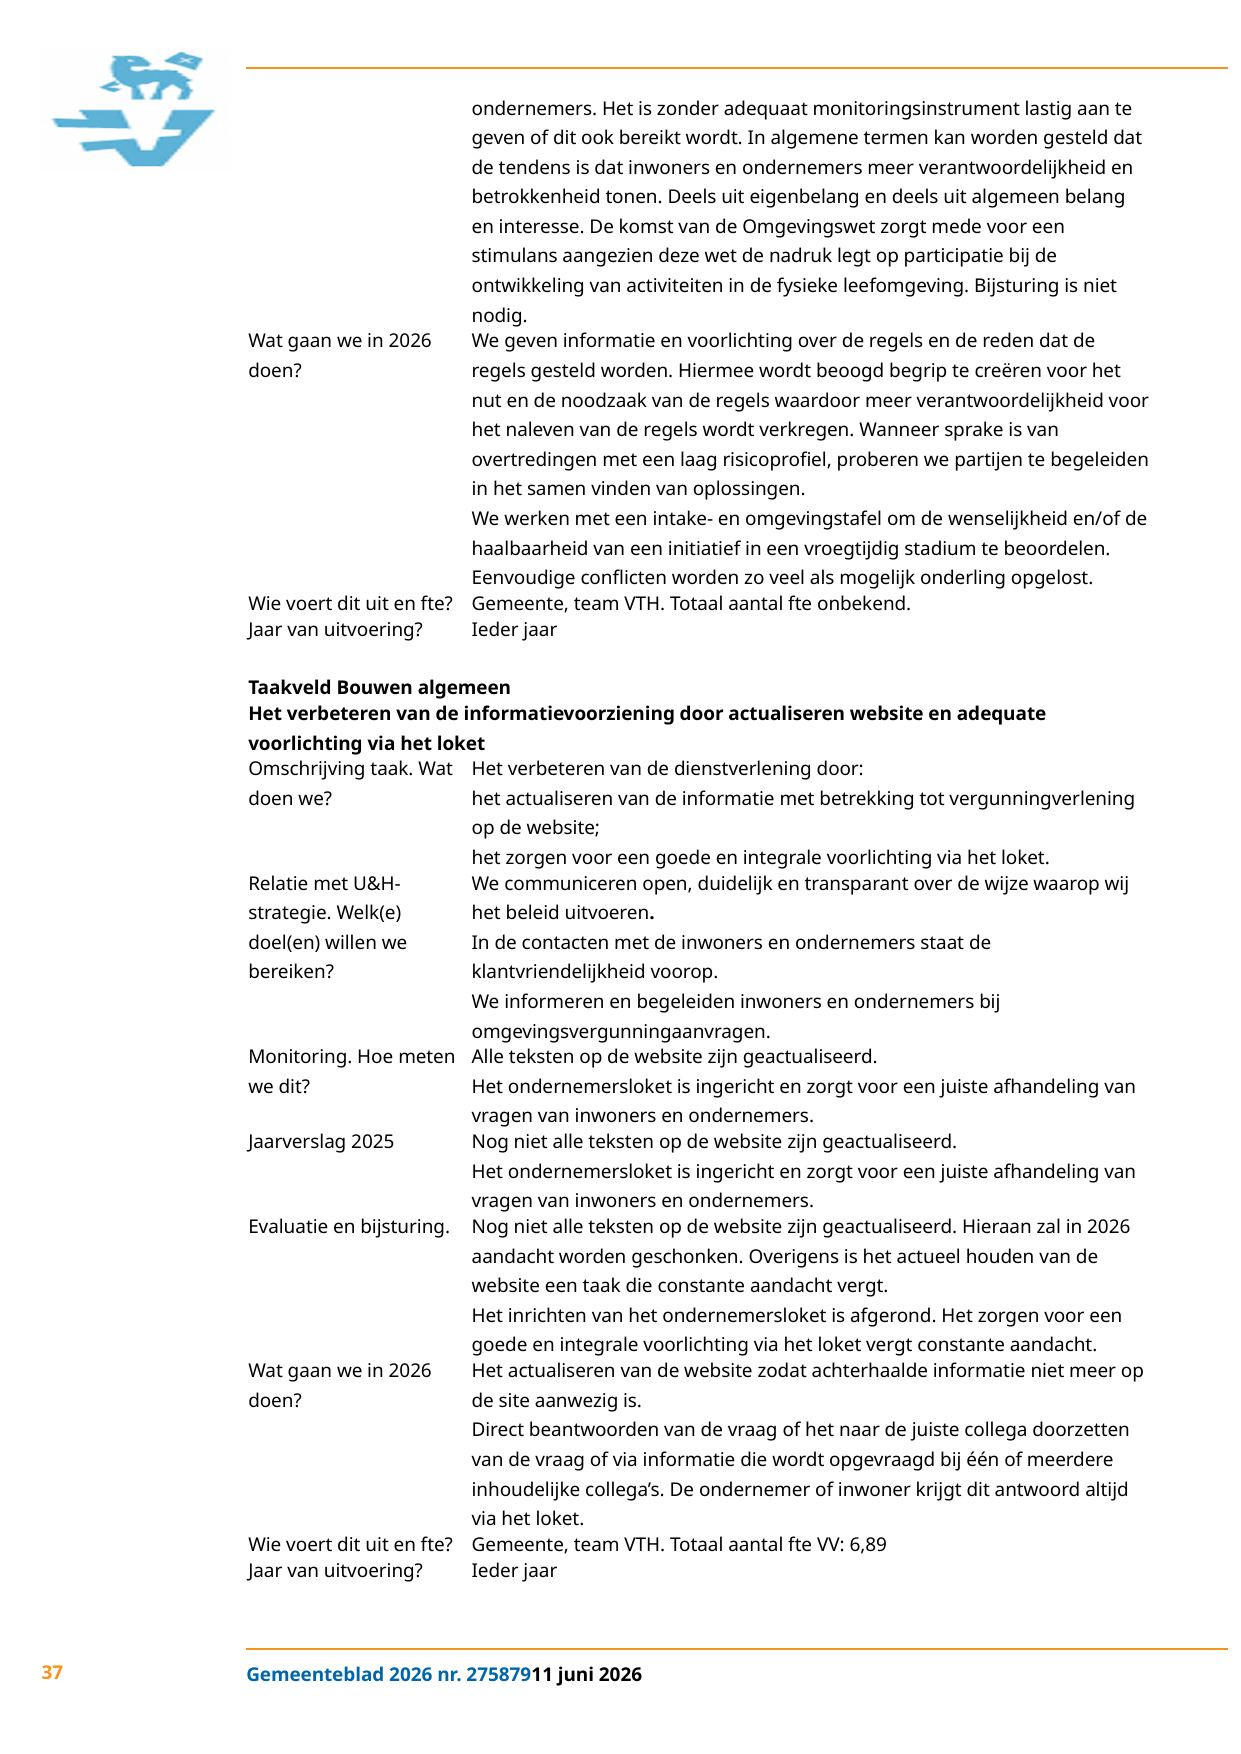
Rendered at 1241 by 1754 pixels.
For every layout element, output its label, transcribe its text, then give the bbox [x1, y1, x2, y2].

table_cell Het actualiseren van de website zodat achterhaalde informatie niet meer op de site aanwezig is. Direct beantwoorden van de vraag of het naar de juiste collega doorzetten van de vraag of via informatie die wordt opgevraagd bij één of meerdere inhoudelijke collega’s. De ondernemer of inwoner krijgt dit antwoord altijd via het loket. [471, 1358, 1152, 1531]
table_cell Jaar van uitvoering? [248, 1557, 471, 1582]
table_cell Alle teksten op de website zijn geactualiseerd. Het ondernemersloket is ingericht en zorgt voor een juiste afhandeling van vragen van inwoners en ondernemers. [471, 1044, 1152, 1128]
table_cell Jaarverslag 2025 [248, 1129, 471, 1213]
table_cell ondernemers. Het is zonder adequaat monitoringsinstrument lastig aan te geven of dit ook bereikt wordt. In algemene termen kan worden gesteld dat de tendens is dat inwoners en ondernemers meer verantwoordelijkheid en betrokkenheid tonen. Deels uit eigenbelang en deels uit algemeen belang en interesse. De komst van de Omgevingswet zorgt mede voor een stimulans aangezien deze wet de nadruk legt op participatie bij de ontwikkeling van activiteiten in de fysieke leefomgeving. Bijsturing is niet nodig. [471, 95, 1152, 328]
table_cell Wie voert dit uit en fte? [248, 590, 471, 616]
table_header Taakveld Bouwen algemeen [248, 674, 1152, 700]
table_cell Jaar van uitvoering? [248, 616, 471, 641]
table_cell Ieder jaar [471, 1557, 1152, 1582]
table_cell Nog niet alle teksten op de website zijn geactualiseerd. Hieraan zal in 2026 aandacht worden geschonken. Overigens is het actueel houden van de website een taak die constante aandacht vergt. Het inrichten van het ondernemersloket is afgerond. Het zorgen voor een goede en integrale voorlichting via het loket vergt constante aandacht. [471, 1213, 1152, 1357]
table_cell Wie voert dit uit en fte? [248, 1531, 471, 1557]
table_cell Ieder jaar [471, 616, 1152, 641]
table_cell Nog niet alle teksten op de website zijn geactualiseerd. Het ondernemersloket is ingericht en zorgt voor een juiste afhandeling van vragen van inwoners en ondernemers. [471, 1129, 1152, 1213]
table_cell We communiceren open, duidelijk en transparant over de wijze waarop wij het beleid uitvoeren. In de contacten met de inwoners en ondernemers staat de klantvriendelijkheid voorop. We informeren en begeleiden inwoners en ondernemers bij omgevingsvergunningaanvragen. [471, 870, 1152, 1043]
table_cell Omschrijving taak. Wat doen we? [248, 755, 471, 870]
table_cell Gemeente, team VTH. Totaal aantal fte VV: 6,89 [471, 1531, 1152, 1557]
table_cell Evaluatie en bijsturing. [248, 1213, 471, 1357]
table_cell Het verbeteren van de dienstverlening door: het actualiseren van de informatie met betrekking tot vergunningverlening op de website; het zorgen voor een goede en integrale voorlichting via het loket. [471, 755, 1152, 870]
table_cell We geven informatie en voorlichting over de regels en de reden dat de regels gesteld worden. Hiermee wordt beoogd begrip te creëren voor het nut en de noodzaak van de regels waardoor meer verantwoordelijkheid voor het naleven van de regels wordt verkregen. Wanneer sprake is van overtredingen met een laag risicoprofiel, proberen we partijen te begeleiden in het samen vinden van oplossingen. We werken met een intake- en omgevingstafel om de wenselijkheid en/of de haalbaarheid van een initiatief in een vroegtijdig stadium te beoordelen. Eenvoudige conflicten worden zo veel als mogelijk onderling opgelost. [471, 328, 1152, 590]
table_cell Wat gaan we in 2026 doen? [248, 1358, 471, 1531]
table_cell Monitoring. Hoe meten we dit? [248, 1044, 471, 1128]
table_cell Relatie met U&H-strategie. Welk(e) doel(en) willen we bereiken? [248, 870, 471, 1043]
table_cell [248, 95, 471, 328]
table_cell Het verbeteren van de informatievoorziening door actualiseren website en adequate voorlichting via het loket [248, 700, 1152, 755]
picture [41, 47, 231, 172]
table_cell Wat gaan we in 2026 doen? [248, 328, 471, 590]
table_cell Gemeente, team VTH. Totaal aantal fte onbekend. [471, 590, 1152, 616]
